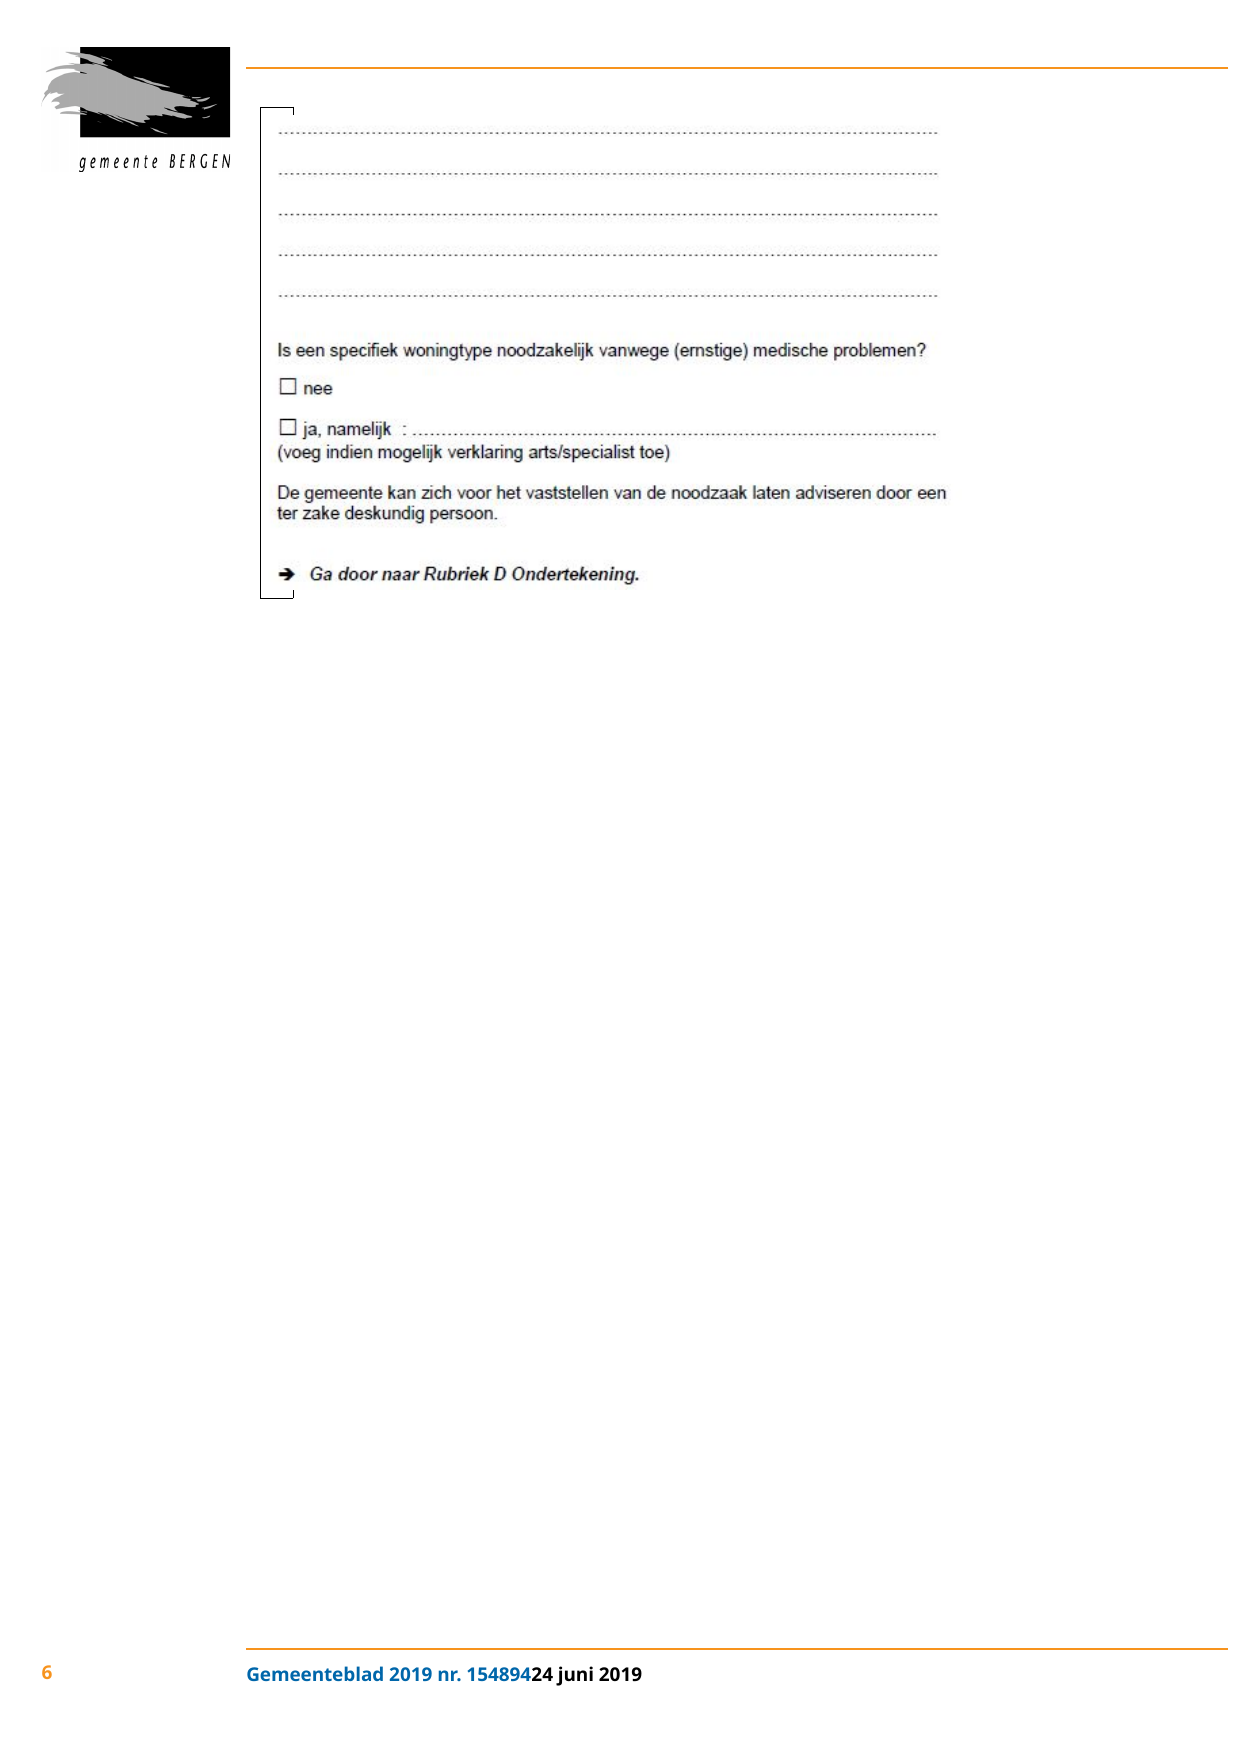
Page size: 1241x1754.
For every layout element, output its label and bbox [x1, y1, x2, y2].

picture [268, 115, 978, 590]
picture [41, 47, 231, 172]
